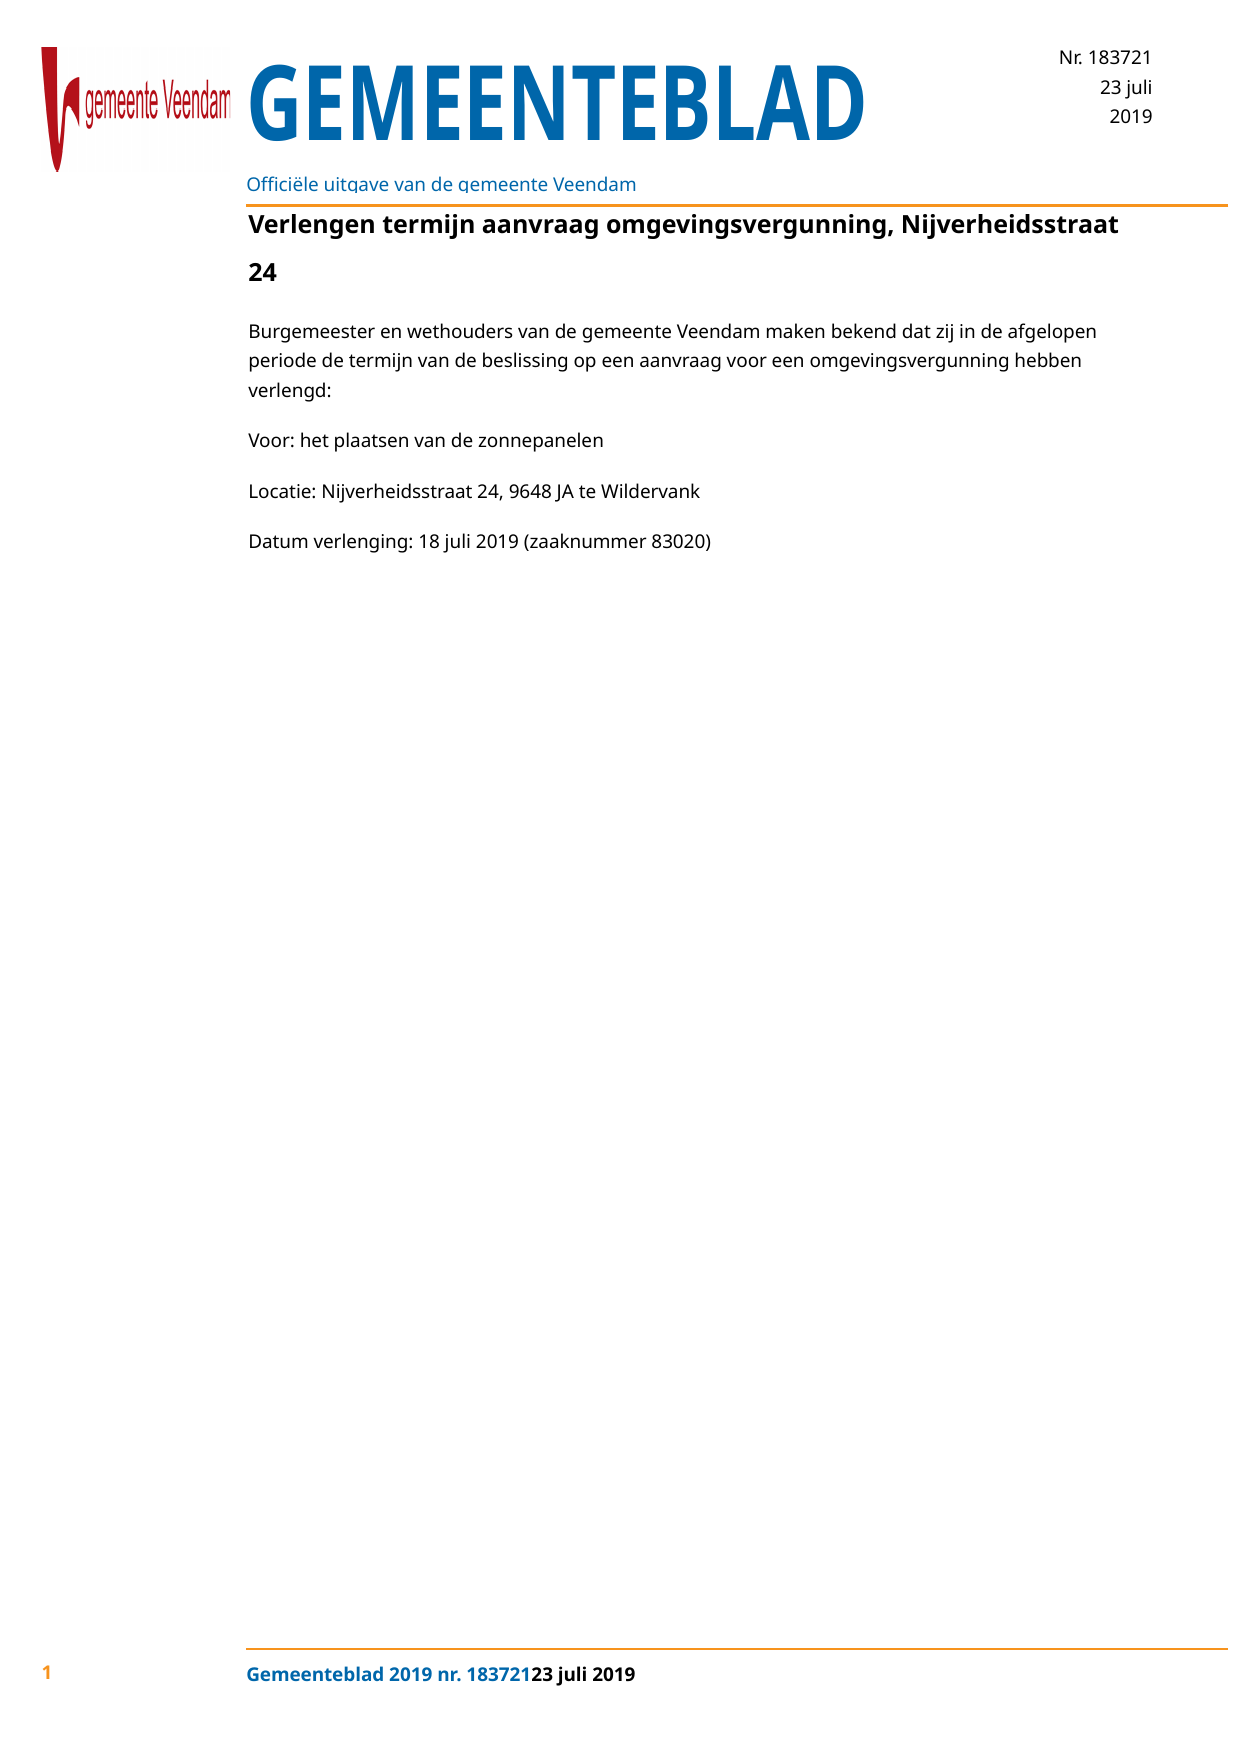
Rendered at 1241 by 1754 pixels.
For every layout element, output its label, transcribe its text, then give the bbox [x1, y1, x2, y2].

text Verlengen termijn aanvraag omgevingsvergunning, Nijverheidsstraat 24 [248, 207, 1152, 288]
text Datum verlenging: 18 juli 2019 (zaaknummer 83020) [248, 528, 1152, 554]
text Voor: het plaatsen van de zonnepanelen [248, 427, 1152, 453]
text Burgemeester en wethouders van de gemeente Veendam maken bekend dat zij in de afgelopen periode de termijn van de beslissing op een aanvraag voor een omgevingsvergunning hebben verlengd: [248, 318, 1152, 403]
text Locatie: Nijverheidsstraat 24, 9648 JA te Wildervank [248, 478, 1152, 504]
picture [41, 47, 231, 172]
